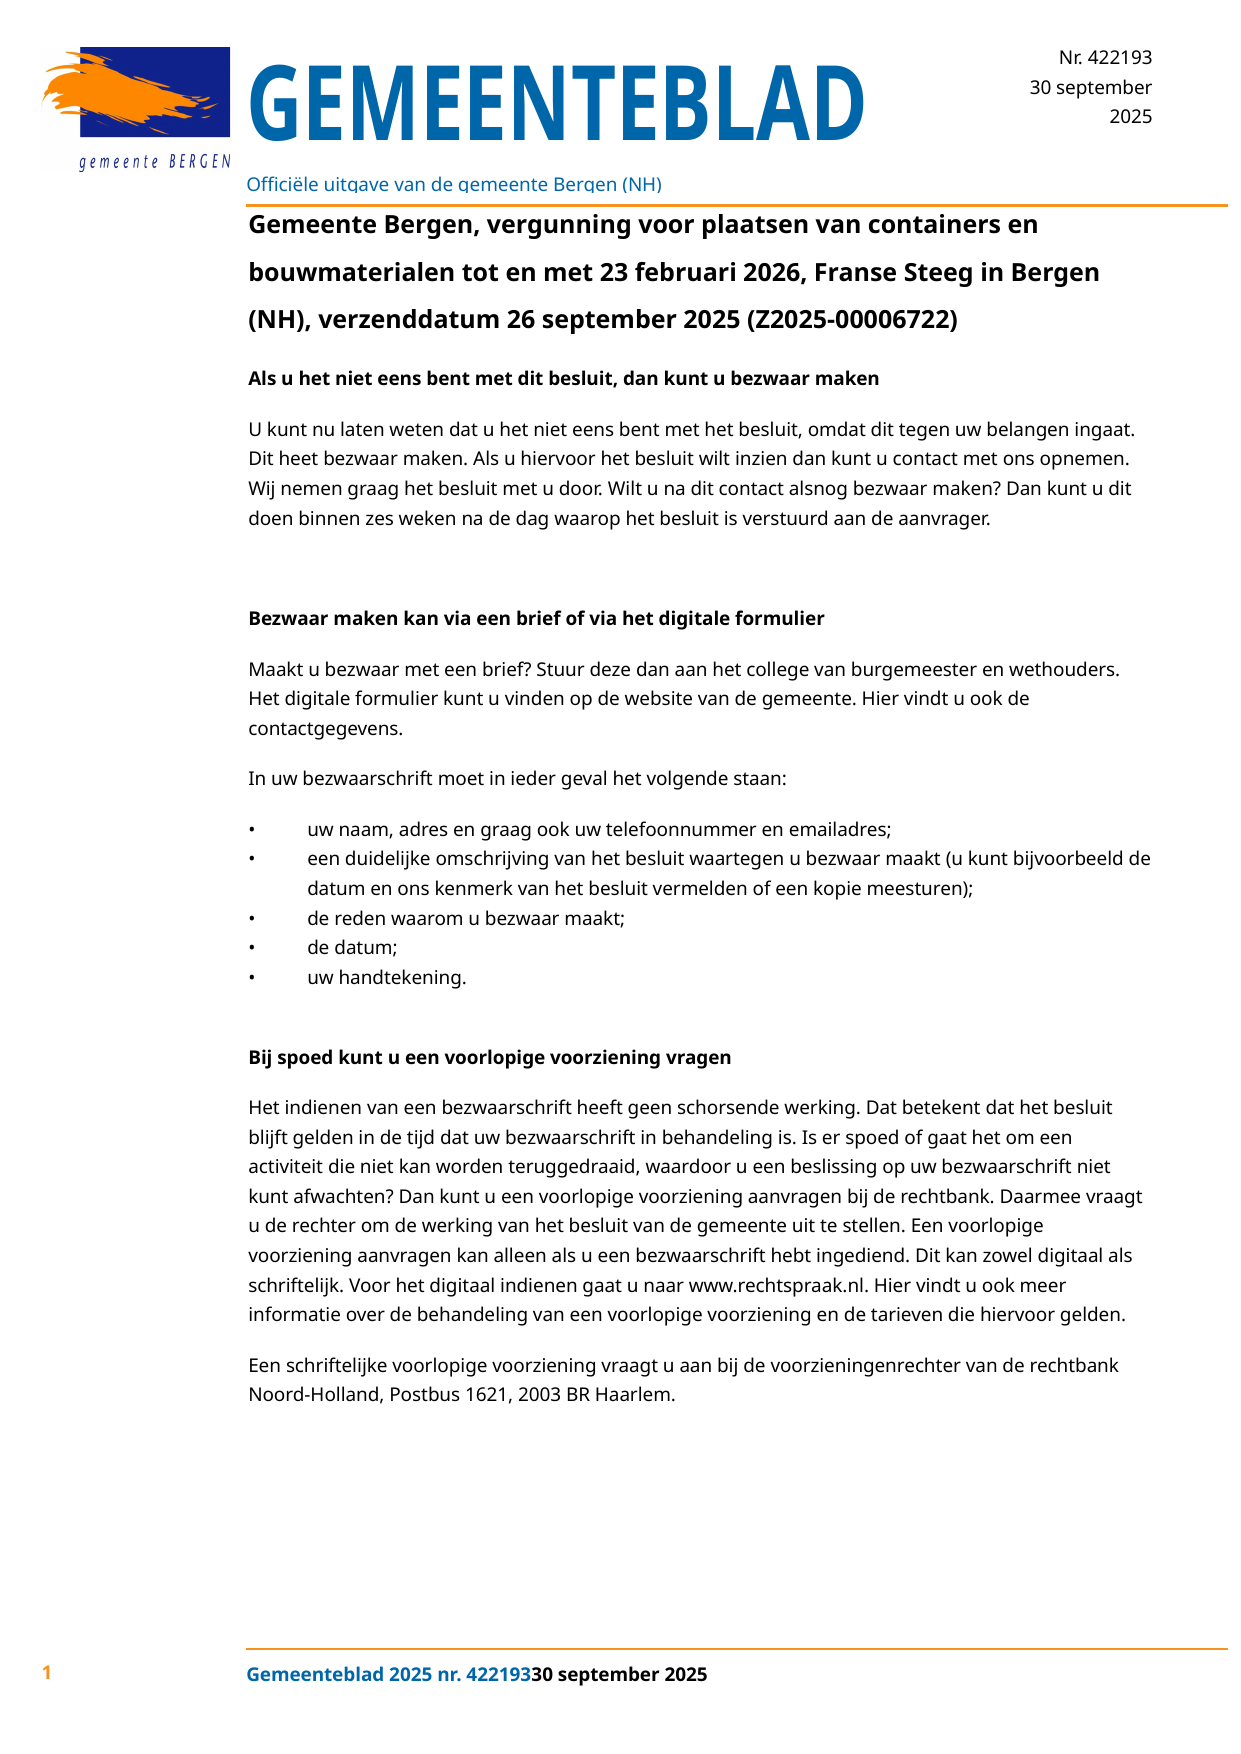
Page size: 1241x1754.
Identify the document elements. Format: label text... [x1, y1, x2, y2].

picture [41, 47, 231, 172]
text Als u het niet eens bent met dit besluit, dan kunt u bezwaar maken [248, 366, 1152, 391]
list uw handtekening. [248, 964, 1152, 989]
text In uw bezwaarschrift moet in ieder geval het volgende staan: [248, 766, 1152, 791]
list een duidelijke omschrijving van het besluit waartegen u bezwaar maakt (u kunt bijvoorbeeld de datum en ons kenmerk van het besluit vermelden of een kopie meesturen); [248, 846, 1152, 901]
text Bij spoed kunt u een voorlopige voorziening vragen [248, 1044, 1152, 1069]
text Het indienen van een bezwaarschrift heeft geen schorsende werking. Dat betekent dat het besluit blijft gelden in de tijd dat uw bezwaarschrift in behandeling is. Is er spoed of gaat het om een activiteit die niet kan worden teruggedraaid, waardoor u een beslissing op uw bezwaarschrift niet kunt afwachten? Dan kunt u een voorlopige voorziening aanvragen bij de rechtbank. Daarmee vraagt u de rechter om de werking van het besluit van de gemeente uit te stellen. Een voorlopige voorziening aanvragen kan alleen als u een bezwaarschrift hebt ingediend. Dit kan zowel digitaal als schriftelijk. Voor het digitaal indienen gaat u naar www.rechtspraak.nl. Hier vindt u ook meer informatie over de behandeling van een voorlopige voorziening en de tarieven die hiervoor gelden. [248, 1094, 1152, 1327]
text Gemeente Bergen, vergunning voor plaatsen van containers en bouwmaterialen tot en met 23 februari 2026, Franse Steeg in Bergen (NH), verzenddatum 26 september 2025 (Z2025-00006722) [248, 207, 1152, 336]
list uw naam, adres en graag ook uw telefoonnummer en emailadres; [248, 816, 1152, 842]
text Maakt u bezwaar met een brief? Stuur deze dan aan het college van burgemeester en wethouders. Het digitale formulier kunt u vinden op de website van de gemeente. Hier vindt u ook de contactgegevens. [248, 656, 1152, 741]
list de reden waarom u bezwaar maakt; [248, 905, 1152, 930]
list de datum; [248, 934, 1152, 960]
text Bezwaar maken kan via een brief of via het digitale formulier [248, 606, 1152, 631]
text U kunt nu laten weten dat u het niet eens bent met het besluit, omdat dit tegen uw belangen ingaat. Dit heet bezwaar maken. Als u hiervoor het besluit wilt inzien dan kunt u contact met ons opnemen. Wij nemen graag het besluit met u door. Wilt u na dit contact alsnog bezwaar maken? Dan kunt u dit doen binnen zes weken na de dag waarop het besluit is verstuurd aan de aanvrager. [248, 416, 1152, 530]
text Een schriftelijke voorlopige voorziening vraagt u aan bij de voorzieningenrechter van de rechtbank Noord-Holland, Postbus 1621, 2003 BR Haarlem. [248, 1352, 1152, 1407]
